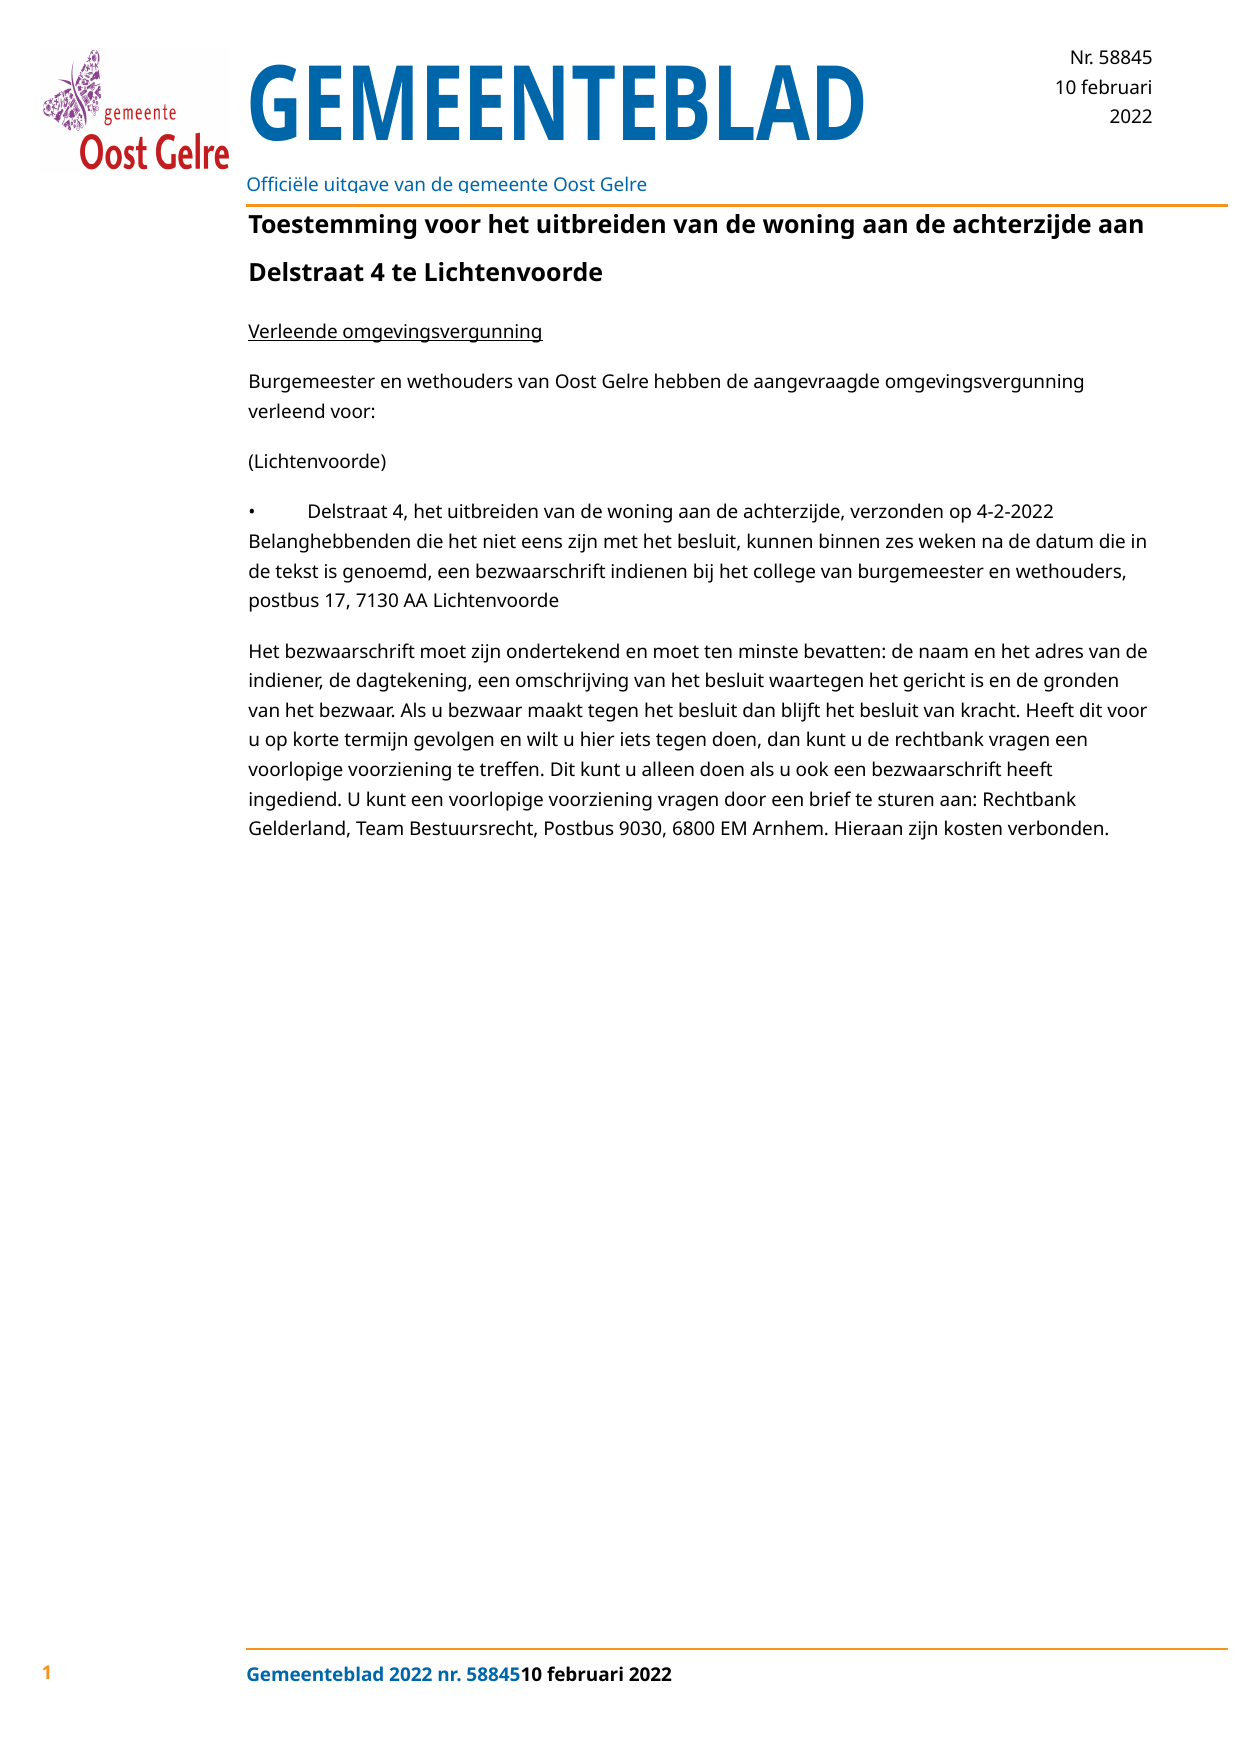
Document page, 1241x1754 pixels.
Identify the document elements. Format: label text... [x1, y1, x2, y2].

text Belanghebbenden die het niet eens zijn met het besluit, kunnen binnen zes weken na de datum die in de tekst is genoemd, een bezwaarschrift indienen bij het college van burgemeester en wethouders, postbus 17, 7130 AA Lichtenvoorde [248, 528, 1152, 613]
text (Lichtenvoorde) [248, 448, 1152, 474]
text Burgemeester en wethouders van Oost Gelre hebben de aangevraagde omgevingsvergunning verleend voor: [248, 368, 1152, 424]
picture [41, 47, 231, 172]
text Toestemming voor het uitbreiden van de woning aan de achterzijde aan Delstraat 4 te Lichtenvoorde [248, 207, 1152, 288]
text Het bezwaarschrift moet zijn ondertekend en moet ten minste bevatten: de naam en het adres van de indiener, de dagtekening, een omschrijving van het besluit waartegen het gericht is en de gronden van het bezwaar. Als u bezwaar maakt tegen het besluit dan blijft het besluit van kracht. Heeft dit voor u op korte termijn gevolgen en wilt u hier iets tegen doen, dan kunt u de rechtbank vragen een voorlopige voorziening te treffen. Dit kunt u alleen doen als u ook een bezwaarschrift heeft ingediend. U kunt een voorlopige voorziening vragen door een brief te sturen aan: Rechtbank Gelderland, Team Bestuursrecht, Postbus 9030, 6800 EM Arnhem. Hieraan zijn kosten verbonden. [248, 638, 1152, 841]
text Verleende omgevingsvergunning [248, 318, 1152, 344]
list Delstraat 4, het uitbreiden van de woning aan de achterzijde, verzonden op 4-2-2022 [248, 499, 1152, 524]
